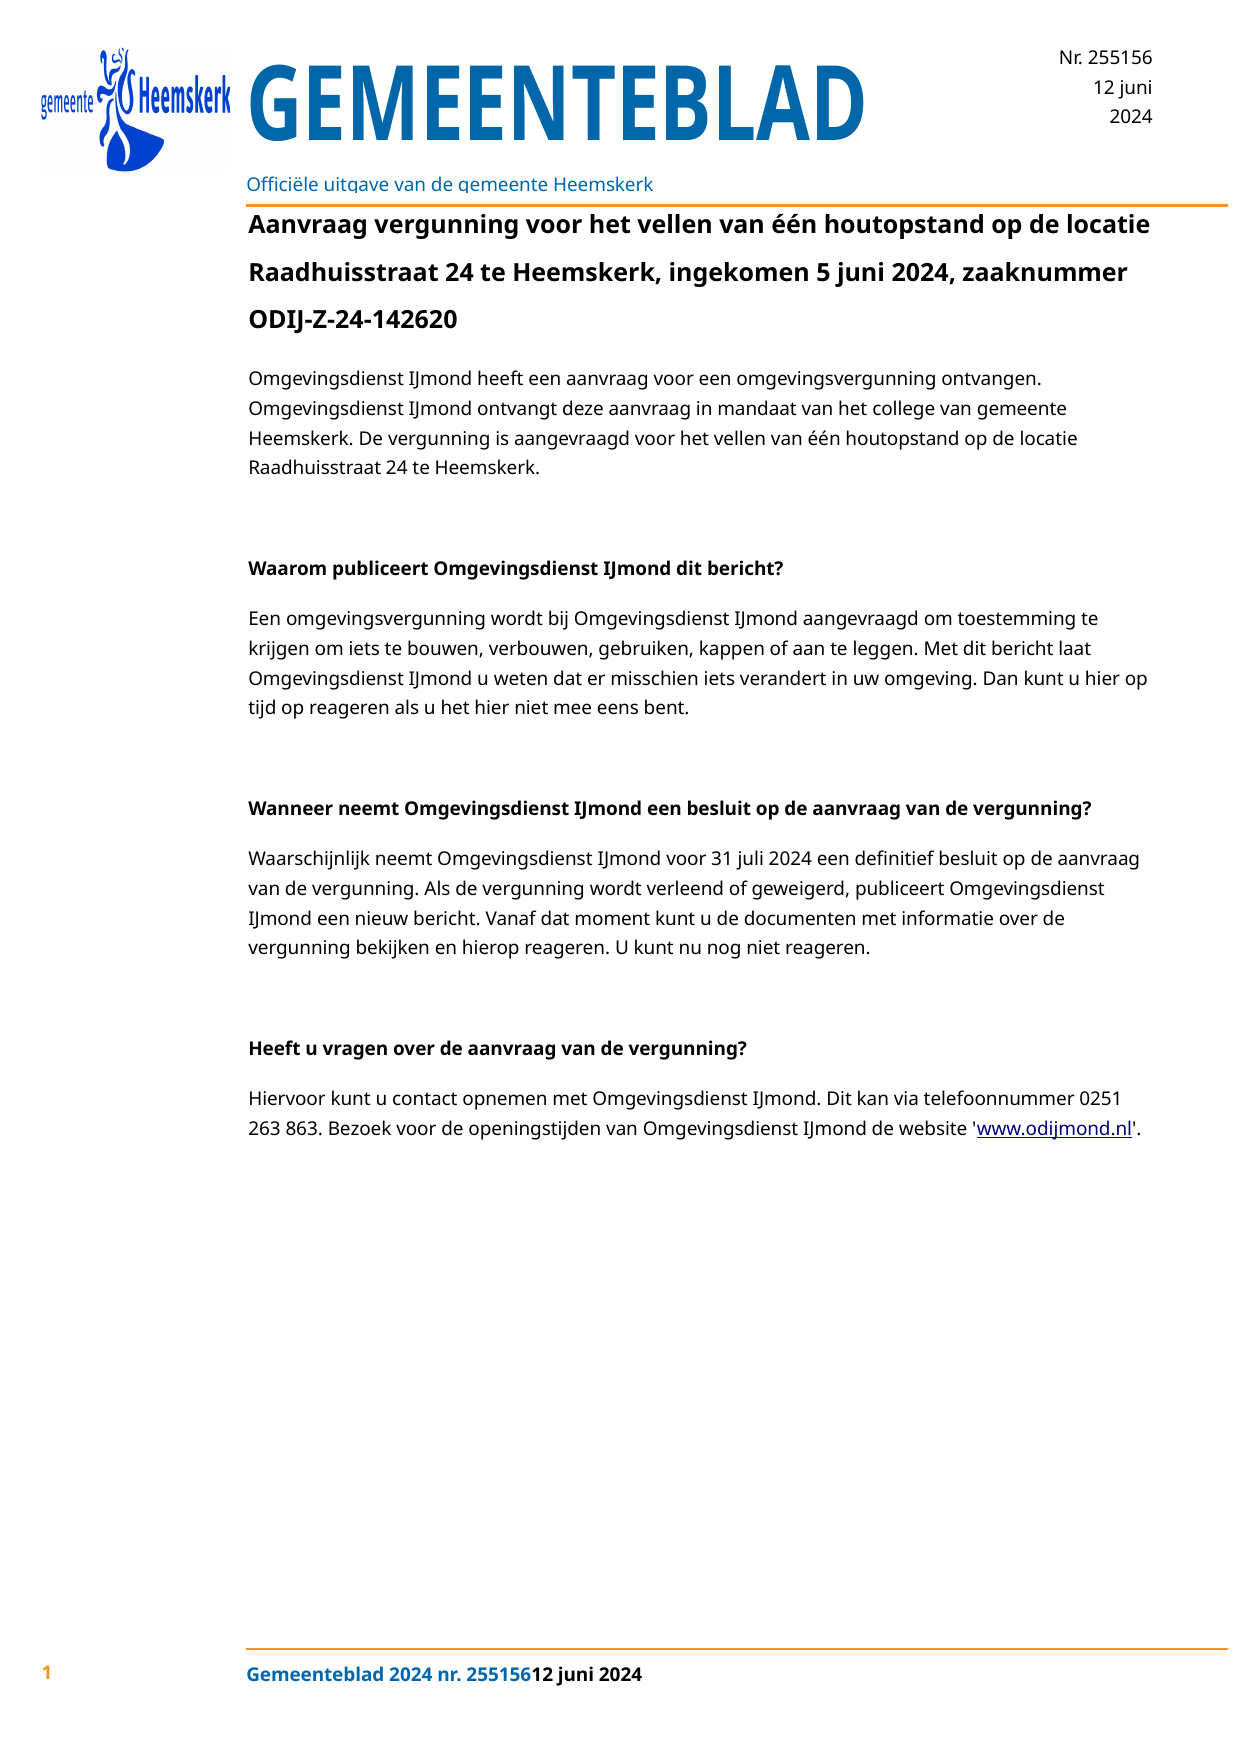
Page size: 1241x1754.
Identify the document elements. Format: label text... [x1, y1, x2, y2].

text Omgevingsdienst IJmond heeft een aanvraag voor een omgevingsvergunning ontvangen. Omgevingsdienst IJmond ontvangt deze aanvraag in mandaat van het college van gemeente Heemskerk. De vergunning is aangevraagd voor het vellen van één houtopstand op de locatie Raadhuisstraat 24 te Heemskerk. [248, 366, 1152, 480]
text Waarom publiceert Omgevingsdienst IJmond dit bericht? [248, 555, 1152, 581]
text Hiervoor kunt u contact opnemen met Omgevingsdienst IJmond. Dit kan via telefoonnummer 0251 263 863. Bezoek voor de openingstijden van Omgevingsdienst IJmond de website 'www.odijmond.nl'. [248, 1086, 1152, 1141]
picture [41, 47, 231, 172]
text Heeft u vragen over de aanvraag van de vergunning? [248, 1035, 1152, 1061]
text Wanneer neemt Omgevingsdienst IJmond een besluit op de aanvraag van de vergunning? [248, 795, 1152, 821]
text Een omgevingsvergunning wordt bij Omgevingsdienst IJmond aangevraagd om toestemming te krijgen om iets te bouwen, verbouwen, gebruiken, kappen of aan te leggen. Met dit bericht laat Omgevingsdienst IJmond u weten dat er misschien iets verandert in uw omgeving. Dan kunt u hier op tijd op reageren als u het hier niet mee eens bent. [248, 606, 1152, 720]
text Aanvraag vergunning voor het vellen van één houtopstand op de locatie Raadhuisstraat 24 te Heemskerk, ingekomen 5 juni 2024, zaaknummer ODIJ-Z-24-142620 [248, 207, 1152, 336]
text Waarschijnlijk neemt Omgevingsdienst IJmond voor 31 juli 2024 een definitief besluit op de aanvraag van de vergunning. Als de vergunning wordt verleend of geweigerd, publiceert Omgevingsdienst IJmond een nieuw bericht. Vanaf dat moment kunt u de documenten met informatie over de vergunning bekijken en hierop reageren. U kunt nu nog niet reageren. [248, 846, 1152, 960]
